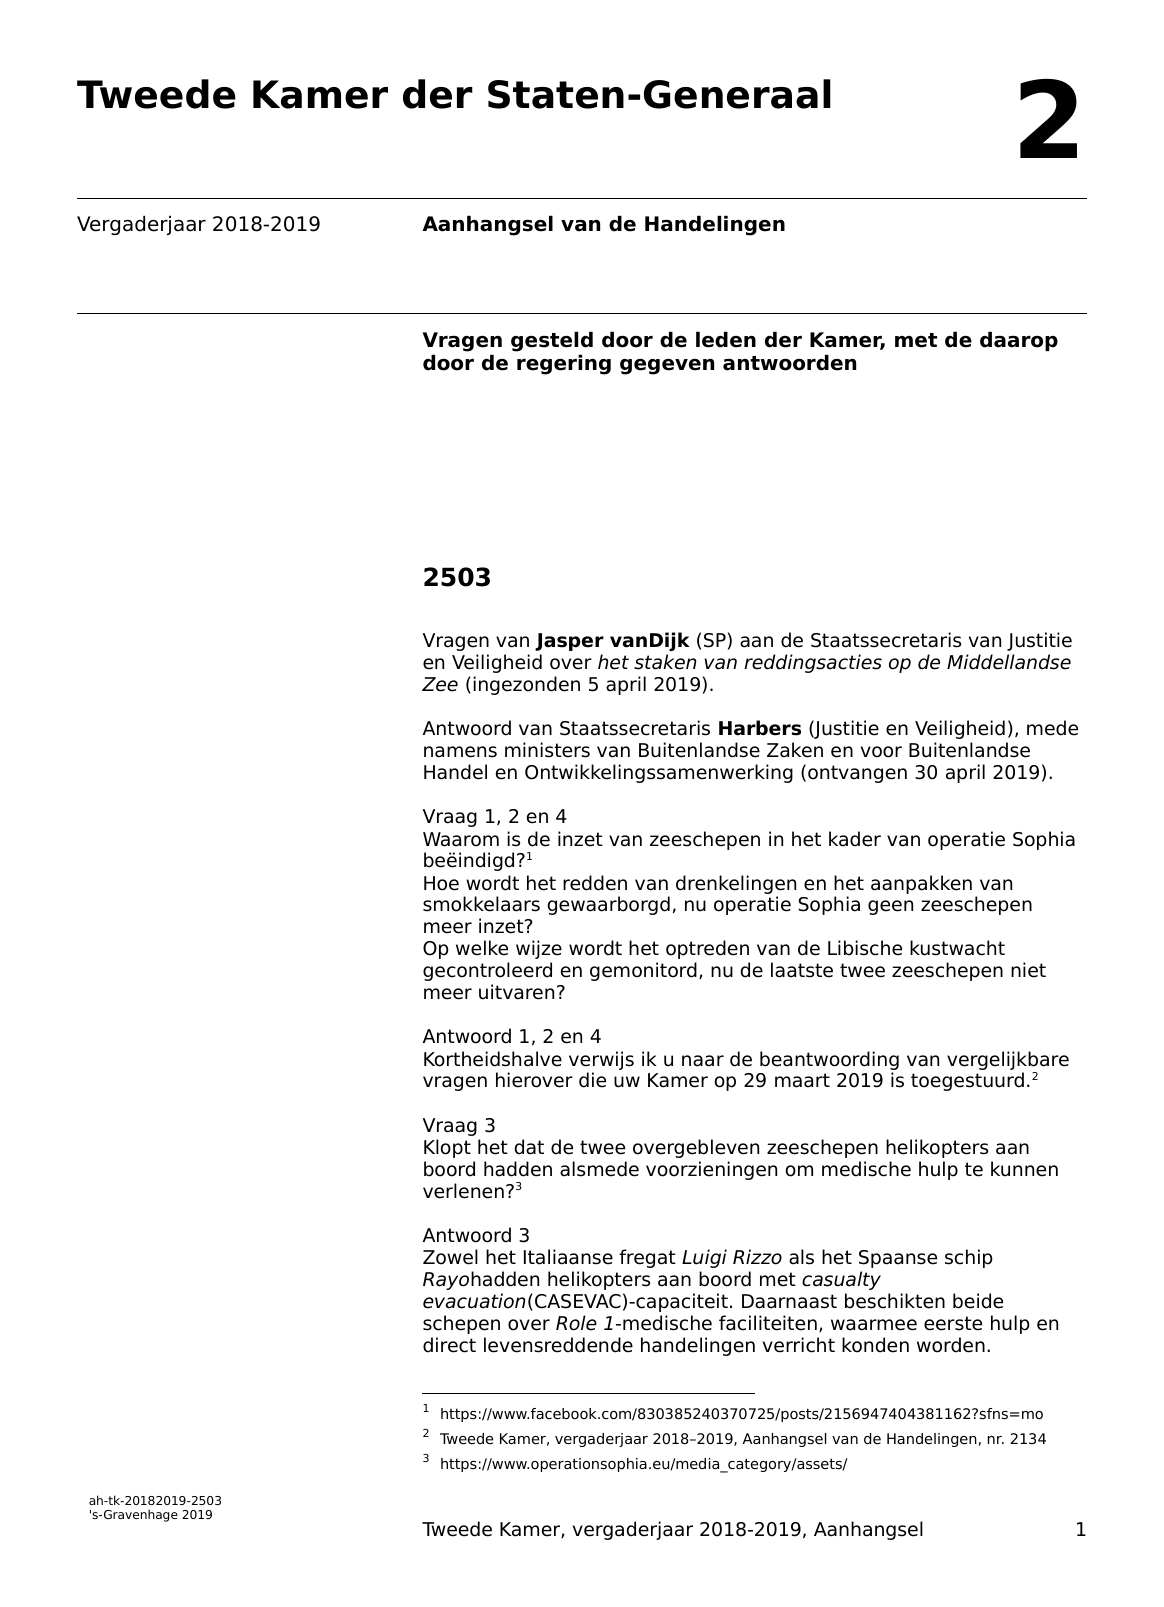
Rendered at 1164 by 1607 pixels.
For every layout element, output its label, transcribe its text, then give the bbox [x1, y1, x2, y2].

text Antwoord 1, 2 en 4 [422, 1026, 1087, 1048]
text https://www.operationsophia.eu/media_category/assets/ [422, 1452, 1087, 1474]
text Vragen van Jasper vanDijk (SP) aan de Staatssecretaris van Justitie en Veiligheid over het staken van reddingsacties op de Middellandse Zee (ingezonden 5 april 2019). [422, 630, 1087, 696]
text Zowel het Italiaanse fregat Luigi Rizzo als het Spaanse schip Rayohadden helikopters aan boord met casualty evacuation(CASEVAC)-capaciteit. Daarnaast beschikten beide schepen over Role 1-medische faciliteiten, waarmee eerste hulp en direct levensreddende handelingen verricht konden worden. [422, 1247, 1087, 1357]
table_header 2 [886, 59, 1087, 198]
table_cell Vragen gesteld door de leden der Kamer, met de daarop door de regering gegeven antwoorden [422, 314, 1087, 375]
text Klopt het dat de twee overgebleven zeeschepen helikopters aan boord hadden alsmede voorzieningen om medische hulp te kunnen verlenen? [422, 1137, 1087, 1202]
text Kortheidshalve verwijs ik u naar de beantwoording van vergelijkbare vragen hierover die uw Kamer op 29 maart 2019 is toegestuurd. [422, 1048, 1087, 1092]
table_cell Aanhangsel van de Handelingen [422, 199, 1087, 313]
text Hoe wordt het redden van drenkelingen en het aanpakken van smokkelaars gewaarborgd, nu operatie Sophia geen zeeschepen meer inzet? [422, 872, 1087, 938]
text Antwoord 3 [422, 1225, 1087, 1247]
text 2503 [422, 563, 1087, 592]
text Op welke wijze wordt het optreden van de Libische kustwacht gecontroleerd en gemonitord, nu de laatste twee zeeschepen niet meer uitvaren? [422, 938, 1087, 1004]
text Antwoord van Staatssecretaris Harbers (Justitie en Veiligheid), mede namens ministers van Buitenlandse Zaken en voor Buitenlandse Handel en Ontwikkelingssamenwerking (ontvangen 30 april 2019). [422, 718, 1087, 784]
table_cell Vergaderjaar 2018-2019 [77, 199, 422, 313]
text 's-Gravenhage 2019 [88, 1508, 323, 1522]
text https://www.facebook.com/830385240370725/posts/2156947404381162?sfns=mo [422, 1402, 1087, 1424]
text Tweede Kamer, vergaderjaar 2018–2019, Aanhangsel van de Handelingen, nr. 2134 [422, 1427, 1087, 1449]
table_header Tweede Kamer der Staten-Generaal [77, 59, 886, 198]
text ah-tk-20182019-2503 [88, 1494, 323, 1508]
text Vraag 1, 2 en 4 [422, 806, 1087, 828]
text Vraag 3 [422, 1114, 1087, 1137]
table_cell [77, 314, 422, 375]
text Waarom is de inzet van zeeschepen in het kader van operatie Sophia beëindigd? [422, 828, 1087, 872]
